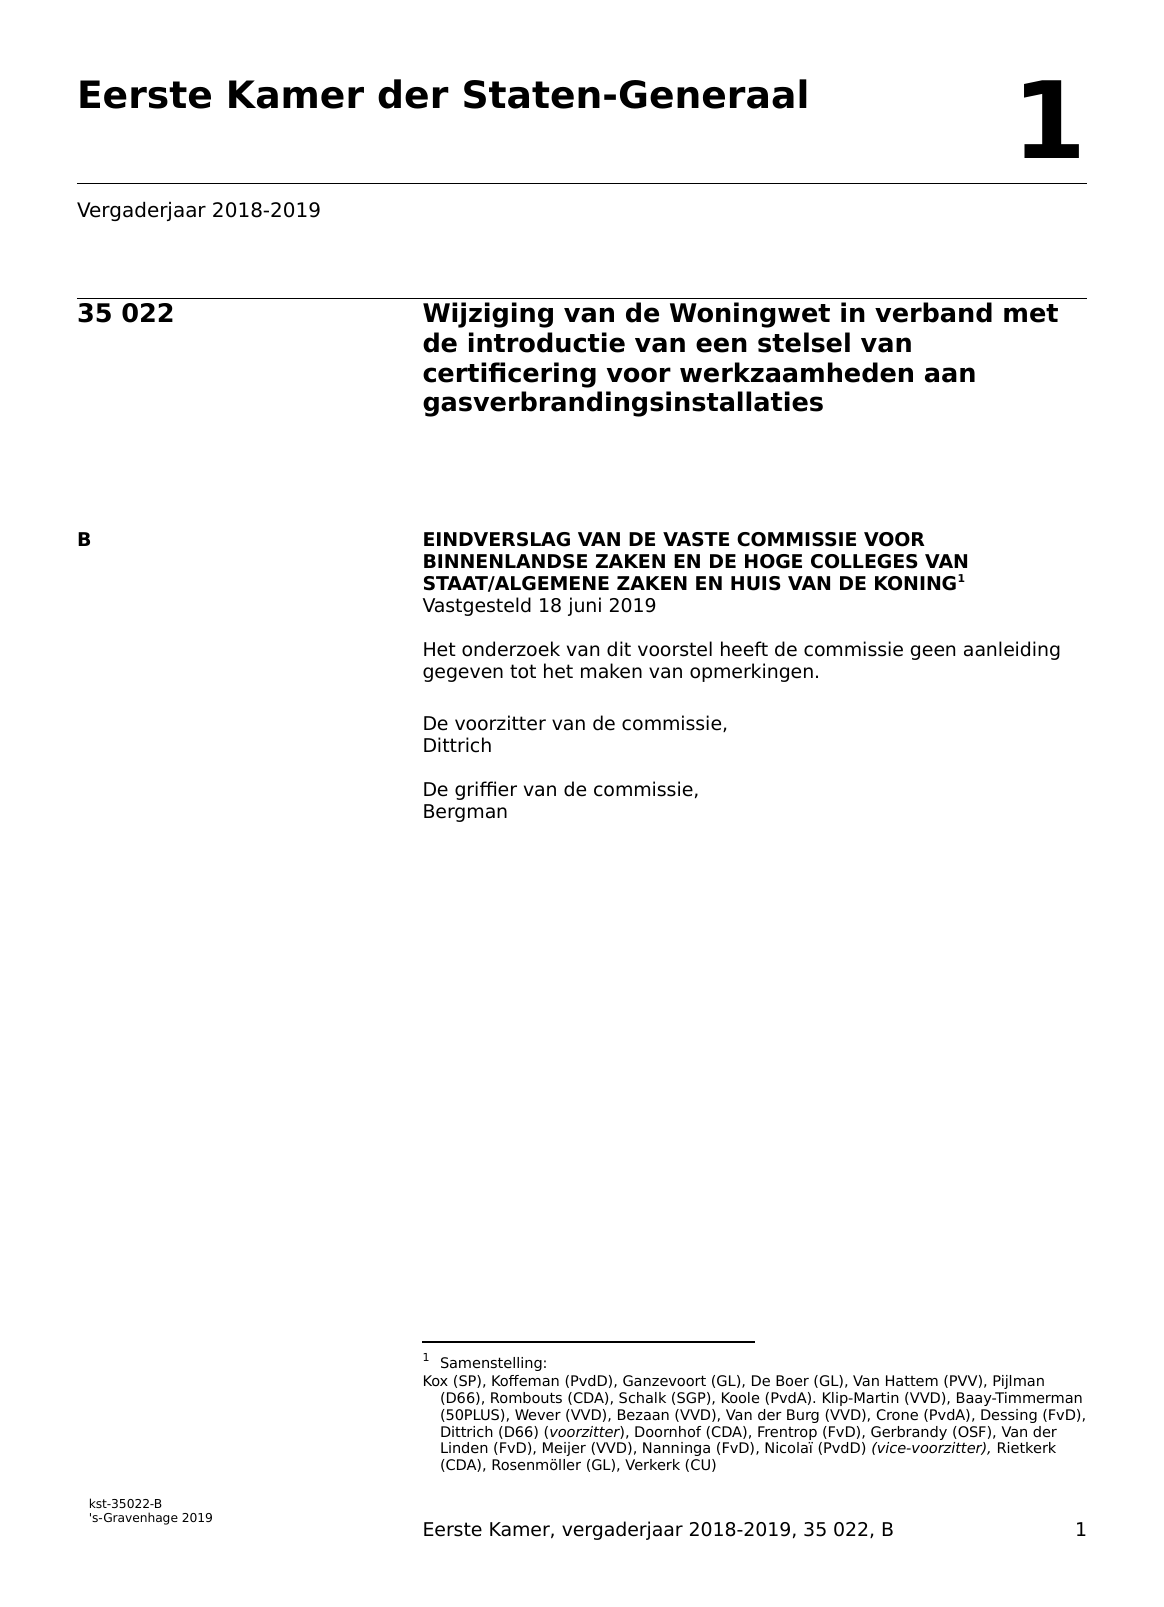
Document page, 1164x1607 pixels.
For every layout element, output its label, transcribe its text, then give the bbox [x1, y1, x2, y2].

text De voorzitter van de commissie, Dittrich [422, 713, 1087, 757]
text Vastgesteld 18 juni 2019 [422, 595, 1087, 617]
text Kox (SP), Koffeman (PvdD), Ganzevoort (GL), De Boer (GL), Van Hattem (PVV), Pijlman (D66), Rombouts (CDA), Schalk (SGP), Koole (PvdA). Klip-Martin (VVD), Baay-Timmerman (50PLUS), Wever (VVD), Bezaan (VVD), Van der Burg (VVD), Crone (PvdA), Dessing (FvD), Dittrich (D66) (voorzitter), Doornhof (CDA), Frentrop (FvD), Gerbrandy (OSF), Van der Linden (FvD), Meijer (VVD), Nanninga (FvD), Nicolaï (PvdD) (vice-voorzitter), Rietkerk (CDA), Rosenmöller (GL), Verkerk (CU) [422, 1373, 1087, 1474]
text De griffier van de commissie, Bergman [422, 779, 1087, 823]
table_cell Vergaderjaar 2018-2019 [77, 184, 1087, 298]
text Samenstelling: [422, 1351, 1087, 1373]
text Het onderzoek van dit voorstel heeft de commissie geen aanleiding gegeven tot het maken van opmerkingen. [422, 639, 1087, 683]
table_header Eerste Kamer der Staten-Generaal [77, 59, 886, 183]
text 's-Gravenhage 2019 [88, 1511, 323, 1525]
subtitle 35 022 Wijziging van de Woningwet in verband met de introductie van een stelsel van certificering voor werkzaamheden aan gasverbrandingsinstallaties [77, 299, 1087, 418]
subtitle B EINDVERSLAG VAN DE VASTE COMMISSIE VOOR BINNENLANDSE ZAKEN EN DE HOGE COLLEGES VAN STAAT/ALGEMENE ZAKEN EN HUIS VAN DE KONING [77, 529, 1087, 595]
text kst-35022-B [88, 1497, 323, 1511]
table_header 1 [886, 59, 1087, 183]
